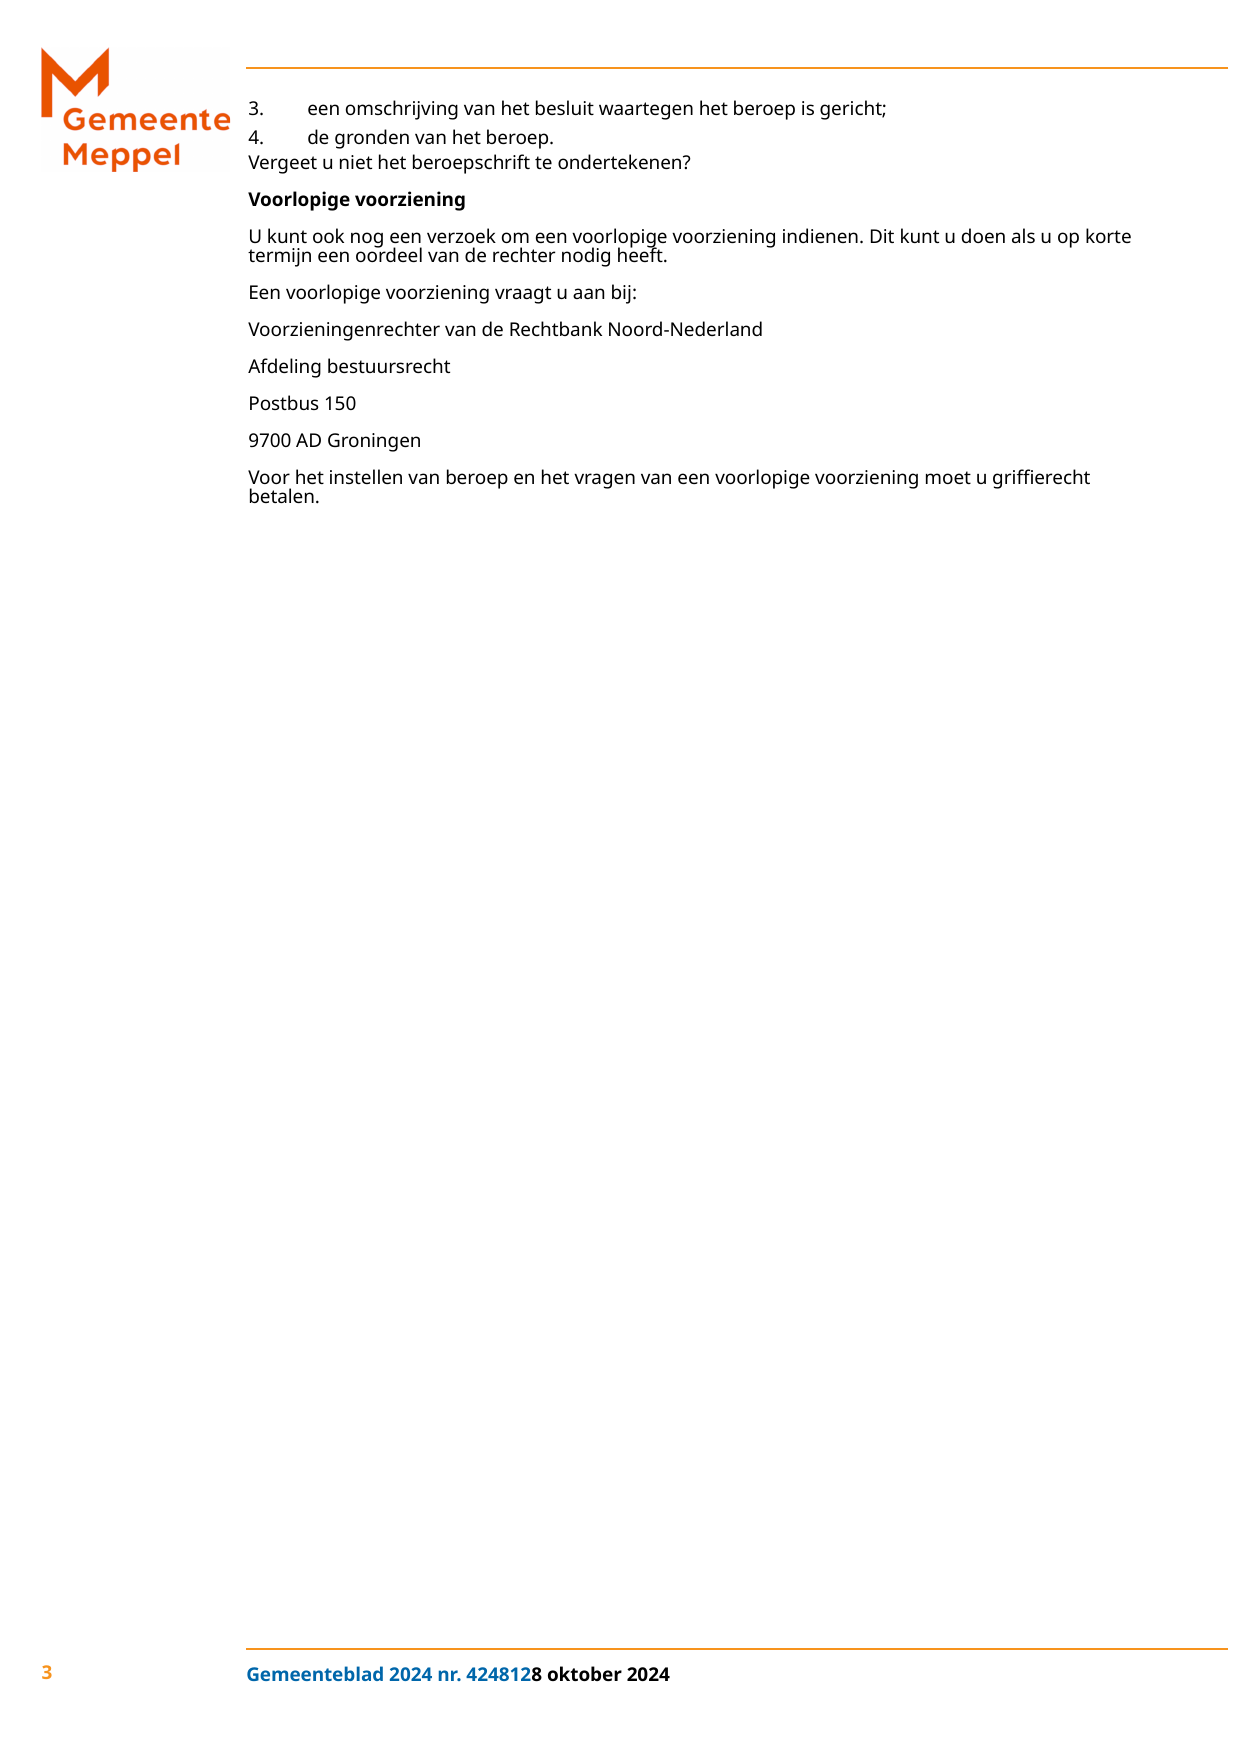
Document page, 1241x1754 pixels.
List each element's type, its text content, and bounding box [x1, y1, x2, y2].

text Voorzieningenrechter van de Rechtbank Noord-Nederland [248, 321, 1152, 340]
list de gronden van het beroep. [248, 124, 1152, 150]
text Afdeling bestuursrecht [248, 358, 1152, 377]
list een omschrijving van het besluit waartegen het beroep is gericht; [248, 95, 1152, 121]
picture [41, 47, 231, 172]
text Voor het instellen van beroep en het vragen van een voorlopige voorziening moet u griffierecht betalen. [248, 469, 1152, 508]
text U kunt ook nog een verzoek om een voorlopige voorziening indienen. Dit kunt u doen als u op korte termijn een oordeel van de rechter nodig heeft. [248, 228, 1152, 266]
text Een voorlopige voorziening vraagt u aan bij: [248, 284, 1152, 303]
text Voorlopige voorziening [248, 191, 1152, 210]
text Vergeet u niet het beroepschrift te ondertekenen? [248, 154, 1152, 173]
text Postbus 150 [248, 395, 1152, 414]
text 9700 AD Groningen [248, 432, 1152, 451]
